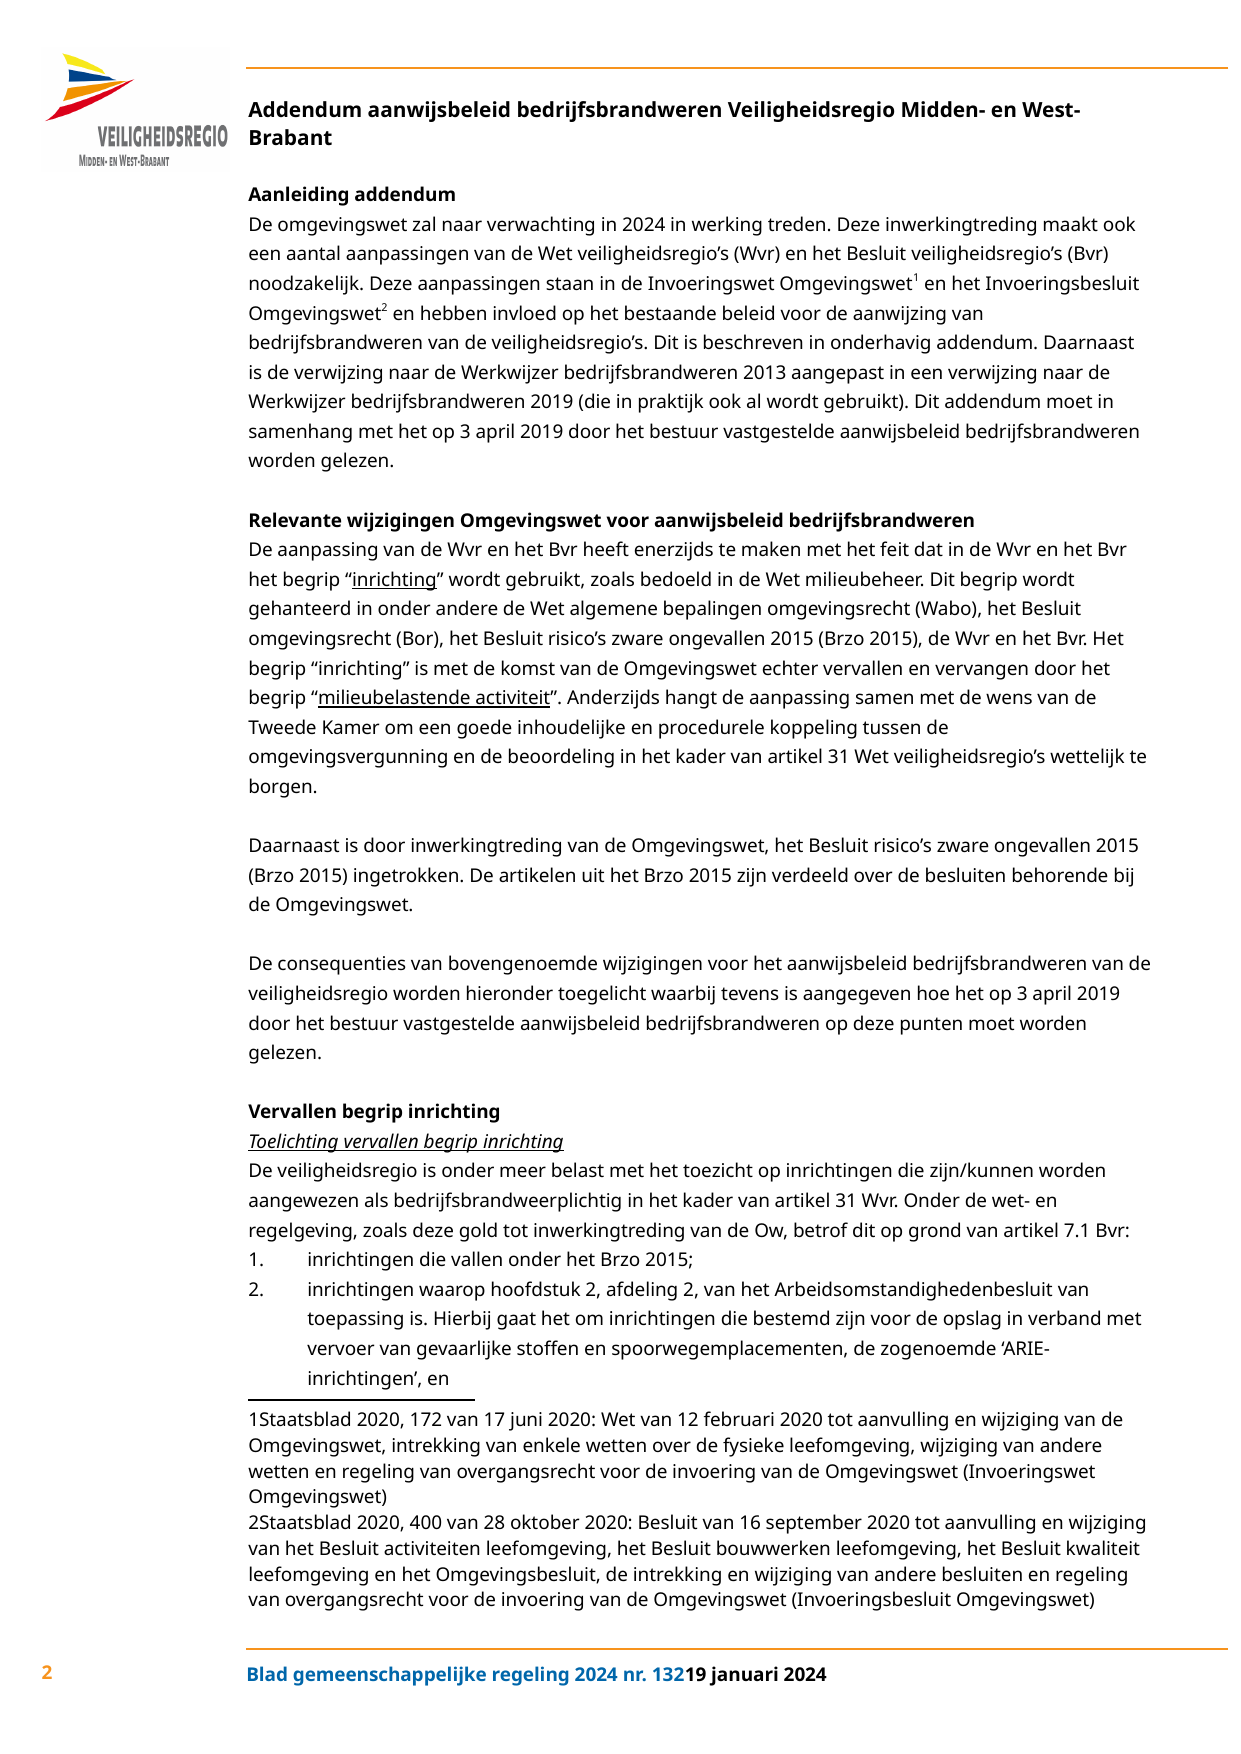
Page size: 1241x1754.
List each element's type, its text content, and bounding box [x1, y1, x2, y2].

text Relevante wijzigingen Omgevingswet voor aanwijsbeleid bedrijfsbrandweren [248, 507, 1152, 532]
list inrichtingen die vallen onder het Brzo 2015; [248, 1246, 1152, 1272]
text Addendum aanwijsbeleid bedrijfsbrandweren Veiligheidsregio Midden- en West-Brabant [248, 95, 1152, 152]
text De consequenties van bovengenoemde wijzigingen voor het aanwijsbeleid bedrijfsbrandweren van de veiligheidsregio worden hieronder toegelicht waarbij tevens is aangegeven hoe het op 3 april 2019 door het bestuur vastgestelde aanwijsbeleid bedrijfsbrandweren op deze punten moet worden gelezen. [248, 951, 1152, 1065]
text Aanleiding addendum [248, 181, 1152, 207]
text Staatsblad 2020, 400 van 28 oktober 2020: Besluit van 16 september 2020 tot aanvulling en wijziging van het Besluit activiteiten leefomgeving, het Besluit bouwwerken leefomgeving, het Besluit kwaliteit leefomgeving en het Omgevingsbesluit, de intrekking en wijziging van andere besluiten en regeling van overgangsrecht voor de invoering van de Omgevingswet (Invoeringsbesluit Omgevingswet) [248, 1509, 1152, 1612]
text Daarnaast is door inwerkingtreding van de Omgevingswet, het Besluit risico’s zware ongevallen 2015 (Brzo 2015) ingetrokken. De artikelen uit het Brzo 2015 zijn verdeeld over de besluiten behorende bij de Omgevingswet. [248, 832, 1152, 917]
text Toelichting vervallen begrip inrichting [248, 1128, 1152, 1154]
text De veiligheidsregio is onder meer belast met het toezicht op inrichtingen die zijn/kunnen worden aangewezen als bedrijfsbrandweerplichtig in het kader van artikel 31 Wvr. Onder de wet- en regelgeving, zoals deze gold tot inwerkingtreding van de Ow, betrof dit op grond van artikel 7.1 Bvr: [248, 1158, 1152, 1242]
list inrichtingen waarop hoofdstuk 2, afdeling 2, van het Arbeidsomstandighedenbesluit van toepassing is. Hierbij gaat het om inrichtingen die bestemd zijn voor de opslag in verband met vervoer van gevaarlijke stoffen en spoorwegemplacementen, de zogenoemde ‘ARIE-inrichtingen’, en [248, 1276, 1152, 1390]
text Vervallen begrip inrichting [248, 1098, 1152, 1124]
text Staatsblad 2020, 172 van 17 juni 2020: Wet van 12 februari 2020 tot aanvulling en wijziging van de Omgevingswet, intrekking van enkele wetten over de fysieke leefomgeving, wijziging van andere wetten en regeling van overgangsrecht voor de invoering van de Omgevingswet (Invoeringswet Omgevingswet) [248, 1406, 1152, 1509]
text De omgevingswet zal naar verwachting in 2024 in werking treden. Deze inwerkingtreding maakt ook een aantal aanpassingen van de Wet veiligheidsregio’s (Wvr) en het Besluit veiligheidsregio’s (Bvr) noodzakelijk. Deze aanpassingen staan in de Invoeringswet Omgevingswet en het Invoeringsbesluit Omgevingswet en hebben invloed op het bestaande beleid voor de aanwijzing van bedrijfsbrandweren van de veiligheidsregio’s. Dit is beschreven in onderhavig addendum. Daarnaast is de verwijzing naar de Werkwijzer bedrijfsbrandweren 2013 aangepast in een verwijzing naar de Werkwijzer bedrijfsbrandweren 2019 (die in praktijk ook al wordt gebruikt). Dit addendum moet in samenhang met het op 3 april 2019 door het bestuur vastgestelde aanwijsbeleid bedrijfsbrandweren worden gelezen. [248, 211, 1152, 473]
text De aanpassing van de Wvr en het Bvr heeft enerzijds te maken met het feit dat in de Wvr en het Bvr het begrip “inrichting” wordt gebruikt, zoals bedoeld in de Wet milieubeheer. Dit begrip wordt gehanteerd in onder andere de Wet algemene bepalingen omgevingsrecht (Wabo), het Besluit omgevingsrecht (Bor), het Besluit risico’s zware ongevallen 2015 (Brzo 2015), de Wvr en het Bvr. Het begrip “inrichting” is met de komst van de Omgevingswet echter vervallen en vervangen door het begrip “milieubelastende activiteit”. Anderzijds hangt de aanpassing samen met de wens van de Tweede Kamer om een goede inhoudelijke en procedurele koppeling tussen de omgevingsvergunning en de beoordeling in het kader van artikel 31 Wet veiligheidsregio’s wettelijk te borgen. [248, 536, 1152, 799]
picture [41, 47, 231, 172]
